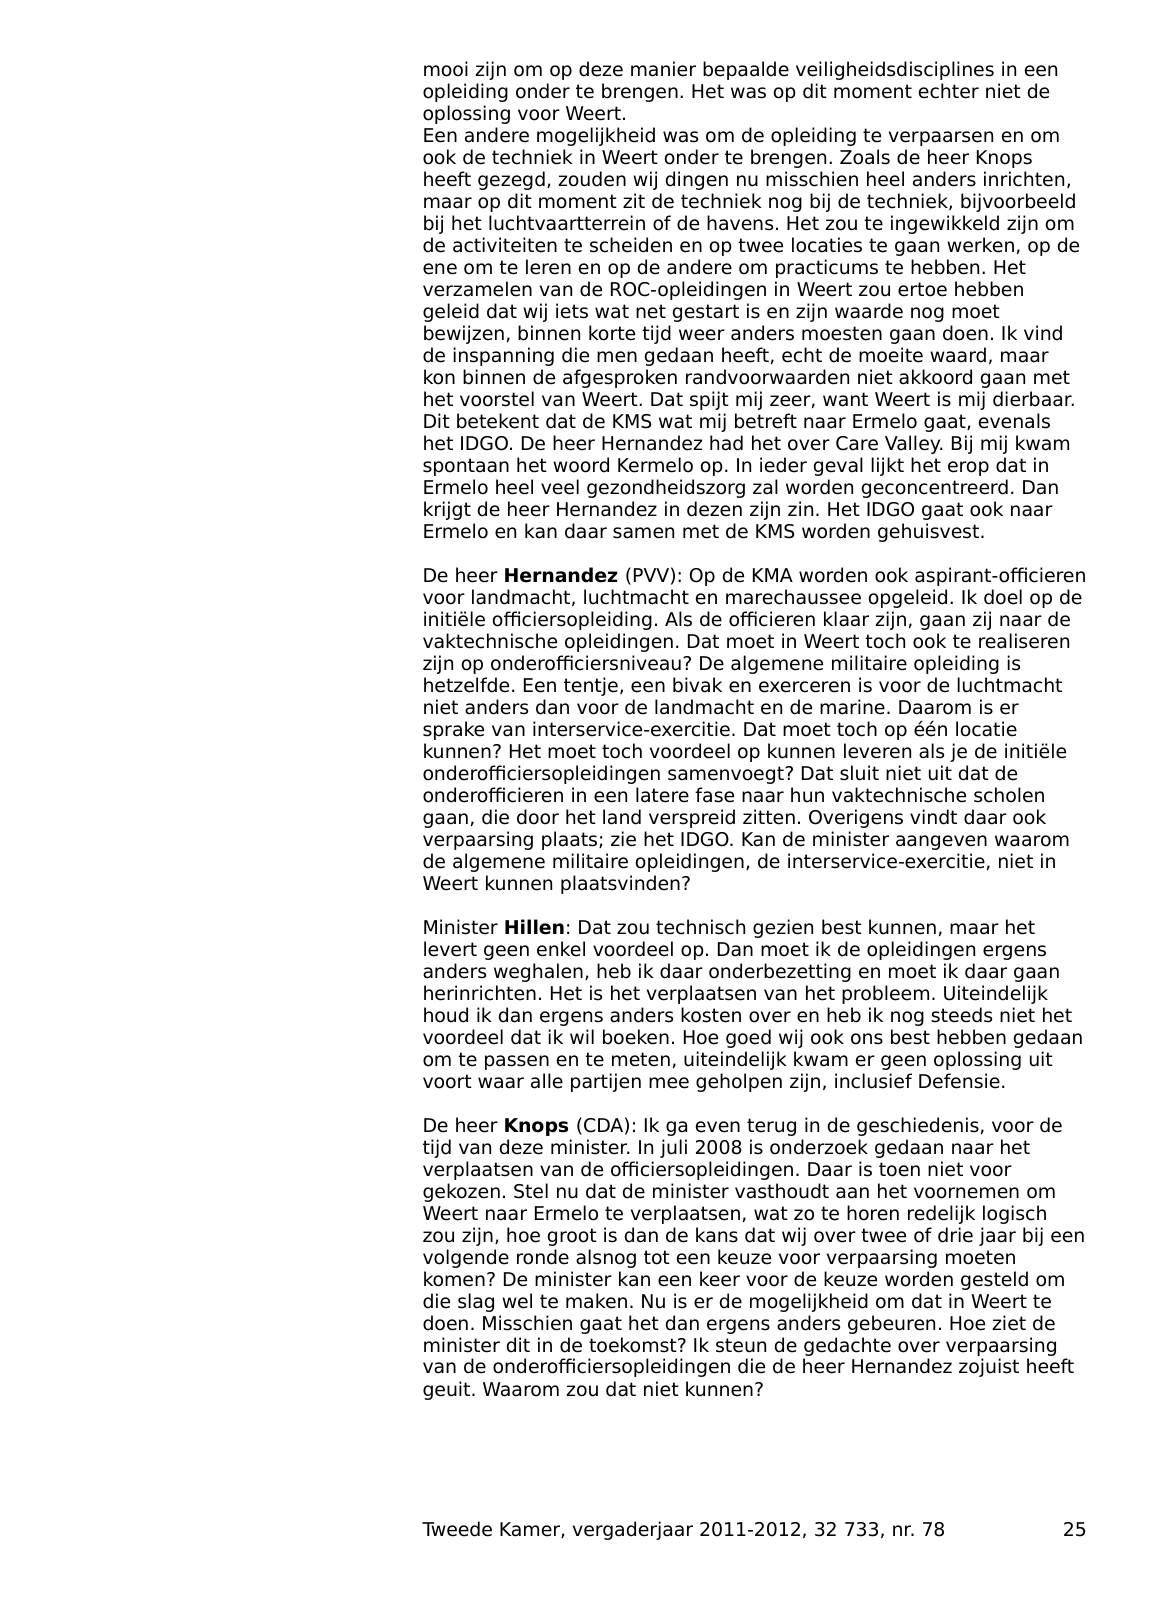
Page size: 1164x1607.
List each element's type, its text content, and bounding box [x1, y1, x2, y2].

text mooi zijn om op deze manier bepaalde veiligheidsdisciplines in een opleiding onder te brengen. Het was op dit moment echter niet de oplossing voor Weert. [422, 59, 1087, 125]
text Dit betekent dat de KMS wat mij betreft naar Ermelo gaat, evenals het IDGO. De heer Hernandez had het over Care Valley. Bij mij kwam spontaan het woord Kermelo op. In ieder geval lijkt het erop dat in Ermelo heel veel gezondheidszorg zal worden geconcentreerd. Dan krijgt de heer Hernandez in dezen zijn zin. Het IDGO gaat ook naar Ermelo en kan daar samen met de KMS worden gehuisvest. [422, 411, 1087, 543]
text Minister Hillen: Dat zou technisch gezien best kunnen, maar het levert geen enkel voordeel op. Dan moet ik de opleidingen ergens anders weghalen, heb ik daar onderbezetting en moet ik daar gaan herinrichten. Het is het verplaatsen van het probleem. Uiteindelijk houd ik dan ergens anders kosten over en heb ik nog steeds niet het voordeel dat ik wil boeken. Hoe goed wij ook ons best hebben gedaan om te passen en te meten, uiteindelijk kwam er geen oplossing uit voort waar alle partijen mee geholpen zijn, inclusief Defensie. [422, 917, 1087, 1092]
text De heer Hernandez (PVV): Op de KMA worden ook aspirant-officieren voor landmacht, luchtmacht en marechaussee opgeleid. Ik doel op de initiële officiersopleiding. Als de officieren klaar zijn, gaan zij naar de vaktechnische opleidingen. Dat moet in Weert toch ook te realiseren zijn op onderofficiersniveau? De algemene militaire opleiding is hetzelfde. Een tentje, een bivak en exerceren is voor de luchtmacht niet anders dan voor de landmacht en de marine. Daarom is er sprake van interservice-exercitie. Dat moet toch op één locatie kunnen? Het moet toch voordeel op kunnen leveren als je de initiële onderofficiersopleidingen samenvoegt? Dat sluit niet uit dat de onderofficieren in een latere fase naar hun vaktechnische scholen gaan, die door het land verspreid zitten. Overigens vindt daar ook verpaarsing plaats; zie het IDGO. Kan de minister aangeven waarom de algemene militaire opleidingen, de interservice-exercitie, niet in Weert kunnen plaatsvinden? [422, 565, 1087, 894]
text Een andere mogelijkheid was om de opleiding te verpaarsen en om ook de techniek in Weert onder te brengen. Zoals de heer Knops heeft gezegd, zouden wij dingen nu misschien heel anders inrichten, maar op dit moment zit de techniek nog bij de techniek, bijvoorbeeld bij het luchtvaartterrein of de havens. Het zou te ingewikkeld zijn om de activiteiten te scheiden en op twee locaties te gaan werken, op de ene om te leren en op de andere om practicums te hebben. Het verzamelen van de ROC-opleidingen in Weert zou ertoe hebben geleid dat wij iets wat net gestart is en zijn waarde nog moet bewijzen, binnen korte tijd weer anders moesten gaan doen. Ik vind de inspanning die men gedaan heeft, echt de moeite waard, maar kon binnen de afgesproken randvoorwaarden niet akkoord gaan met het voorstel van Weert. Dat spijt mij zeer, want Weert is mij dierbaar. [422, 125, 1087, 411]
text De heer Knops (CDA): Ik ga even terug in de geschiedenis, voor de tijd van deze minister. In juli 2008 is onderzoek gedaan naar het verplaatsen van de officiersopleidingen. Daar is toen niet voor gekozen. Stel nu dat de minister vasthoudt aan het voornemen om Weert naar Ermelo te verplaatsen, wat zo te horen redelijk logisch zou zijn, hoe groot is dan de kans dat wij over twee of drie jaar bij een volgende ronde alsnog tot een keuze voor verpaarsing moeten komen? De minister kan een keer voor de keuze worden gesteld om die slag wel te maken. Nu is er de mogelijkheid om dat in Weert te doen. Misschien gaat het dan ergens anders gebeuren. Hoe ziet de minister dit in de toekomst? Ik steun de gedachte over verpaarsing van de onderofficiersopleidingen die de heer Hernandez zojuist heeft geuit. Waarom zou dat niet kunnen? [422, 1115, 1087, 1400]
